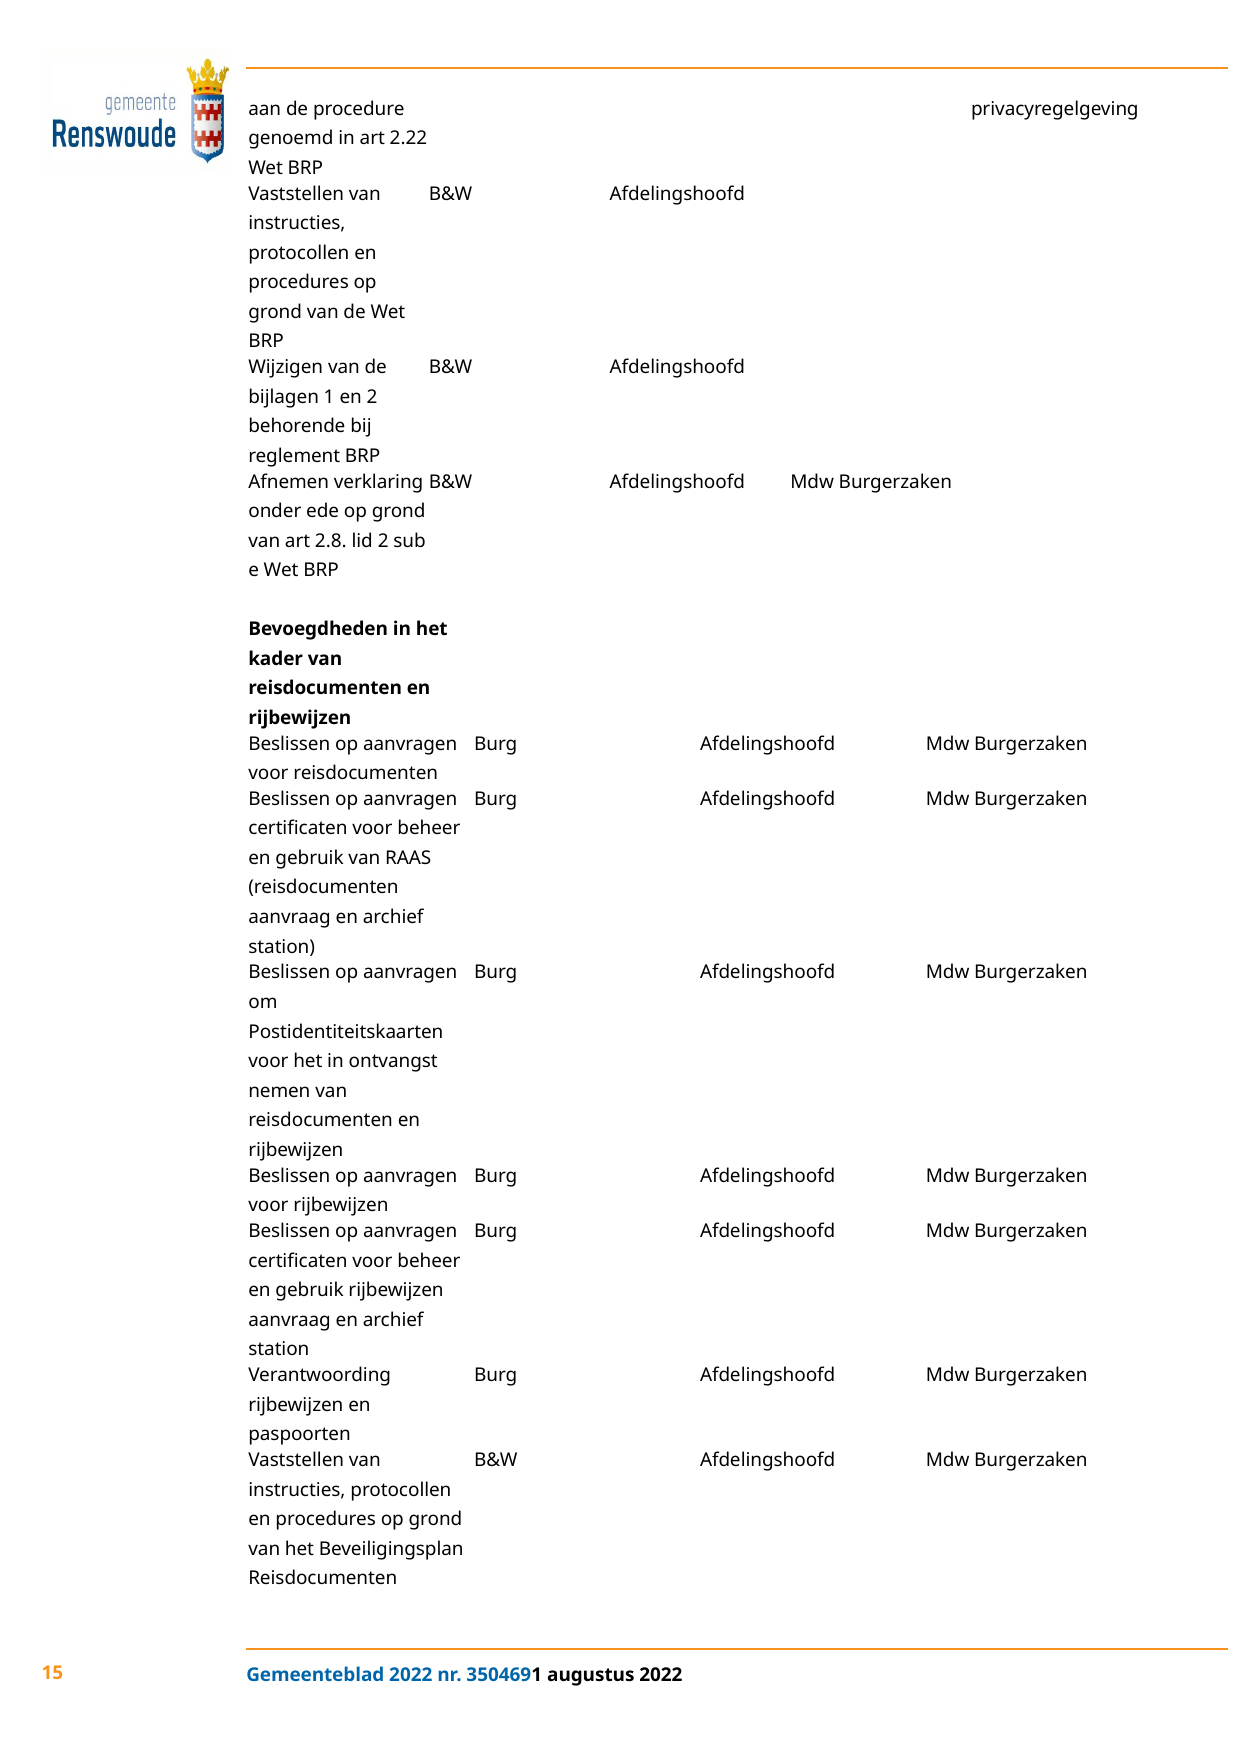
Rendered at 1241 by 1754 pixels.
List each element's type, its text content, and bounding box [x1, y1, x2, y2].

table_cell B&W [429, 353, 609, 468]
table_cell Burg [474, 785, 700, 959]
table_header [926, 615, 1152, 730]
table_cell [790, 95, 971, 180]
table_cell Afnemen verklaring onder ede op grond van art 2.8. lid 2 sub e Wet BRP [248, 468, 429, 582]
table_cell [790, 180, 971, 353]
table_cell B&W [429, 468, 609, 582]
table_cell Afdelingshoofd [700, 730, 926, 785]
table_cell [971, 468, 1152, 582]
table_cell Beslissen op aanvragen certificaten voor beheer en gebruik van RAAS (reisdocumenten aanvraag en archief station) [248, 785, 474, 959]
table_cell Burg [474, 730, 700, 785]
table_cell Burg [474, 1162, 700, 1217]
table_cell Afdelingshoofd [700, 1217, 926, 1361]
table_cell B&W [474, 1446, 700, 1590]
table_cell Mdw Burgerzaken [926, 730, 1152, 785]
picture [41, 47, 231, 172]
table_cell [790, 353, 971, 468]
table_cell Afdelingshoofd [609, 180, 790, 353]
table_header Bevoegdheden in het kader van reisdocumenten en rijbewijzen [248, 615, 474, 730]
table_cell Mdw Burgerzaken [926, 1217, 1152, 1361]
table_cell Afdelingshoofd [700, 1446, 926, 1590]
table_cell B&W [429, 180, 609, 353]
table_cell privacyregelgeving [971, 95, 1152, 180]
table_header [700, 615, 926, 730]
table_cell Burg [474, 1361, 700, 1446]
table_cell Mdw Burgerzaken [790, 468, 971, 582]
table_cell Beslissen op aanvragen certificaten voor beheer en gebruik rijbewijzen aanvraag en archief station [248, 1217, 474, 1361]
table_cell Beslissen op aanvragen om Postidentiteitskaarten voor het in ontvangst nemen van reisdocumenten en rijbewijzen [248, 959, 474, 1162]
table_cell Vaststellen van instructies, protocollen en procedures op grond van het Beveiligingsplan Reisdocumenten [248, 1446, 474, 1590]
table_cell Verantwoording rijbewijzen en paspoorten [248, 1361, 474, 1446]
table_cell Mdw Burgerzaken [926, 1361, 1152, 1446]
table_cell Burg [474, 1217, 700, 1361]
table_cell Mdw Burgerzaken [926, 1162, 1152, 1217]
table_cell Mdw Burgerzaken [926, 1446, 1152, 1590]
table_cell Mdw Burgerzaken [926, 959, 1152, 1162]
table_cell Afdelingshoofd [609, 353, 790, 468]
table_cell Afdelingshoofd [700, 785, 926, 959]
table_header [474, 615, 700, 730]
table_cell [971, 180, 1152, 353]
table_cell Afdelingshoofd [609, 468, 790, 582]
table_cell [429, 95, 609, 180]
table_cell aan de procedure genoemd in art 2.22 Wet BRP [248, 95, 429, 180]
table_cell Afdelingshoofd [700, 1361, 926, 1446]
table_cell Afdelingshoofd [700, 959, 926, 1162]
table_cell Vaststellen van instructies, protocollen en procedures op grond van de Wet BRP [248, 180, 429, 353]
table_cell Beslissen op aanvragen voor reisdocumenten [248, 730, 474, 785]
table_cell [609, 95, 790, 180]
table_cell Mdw Burgerzaken [926, 785, 1152, 959]
table_cell Beslissen op aanvragen voor rijbewijzen [248, 1162, 474, 1217]
table_cell Wijzigen van de bijlagen 1 en 2 behorende bij reglement BRP [248, 353, 429, 468]
table_cell [971, 353, 1152, 468]
table_cell Burg [474, 959, 700, 1162]
table_cell Afdelingshoofd [700, 1162, 926, 1217]
